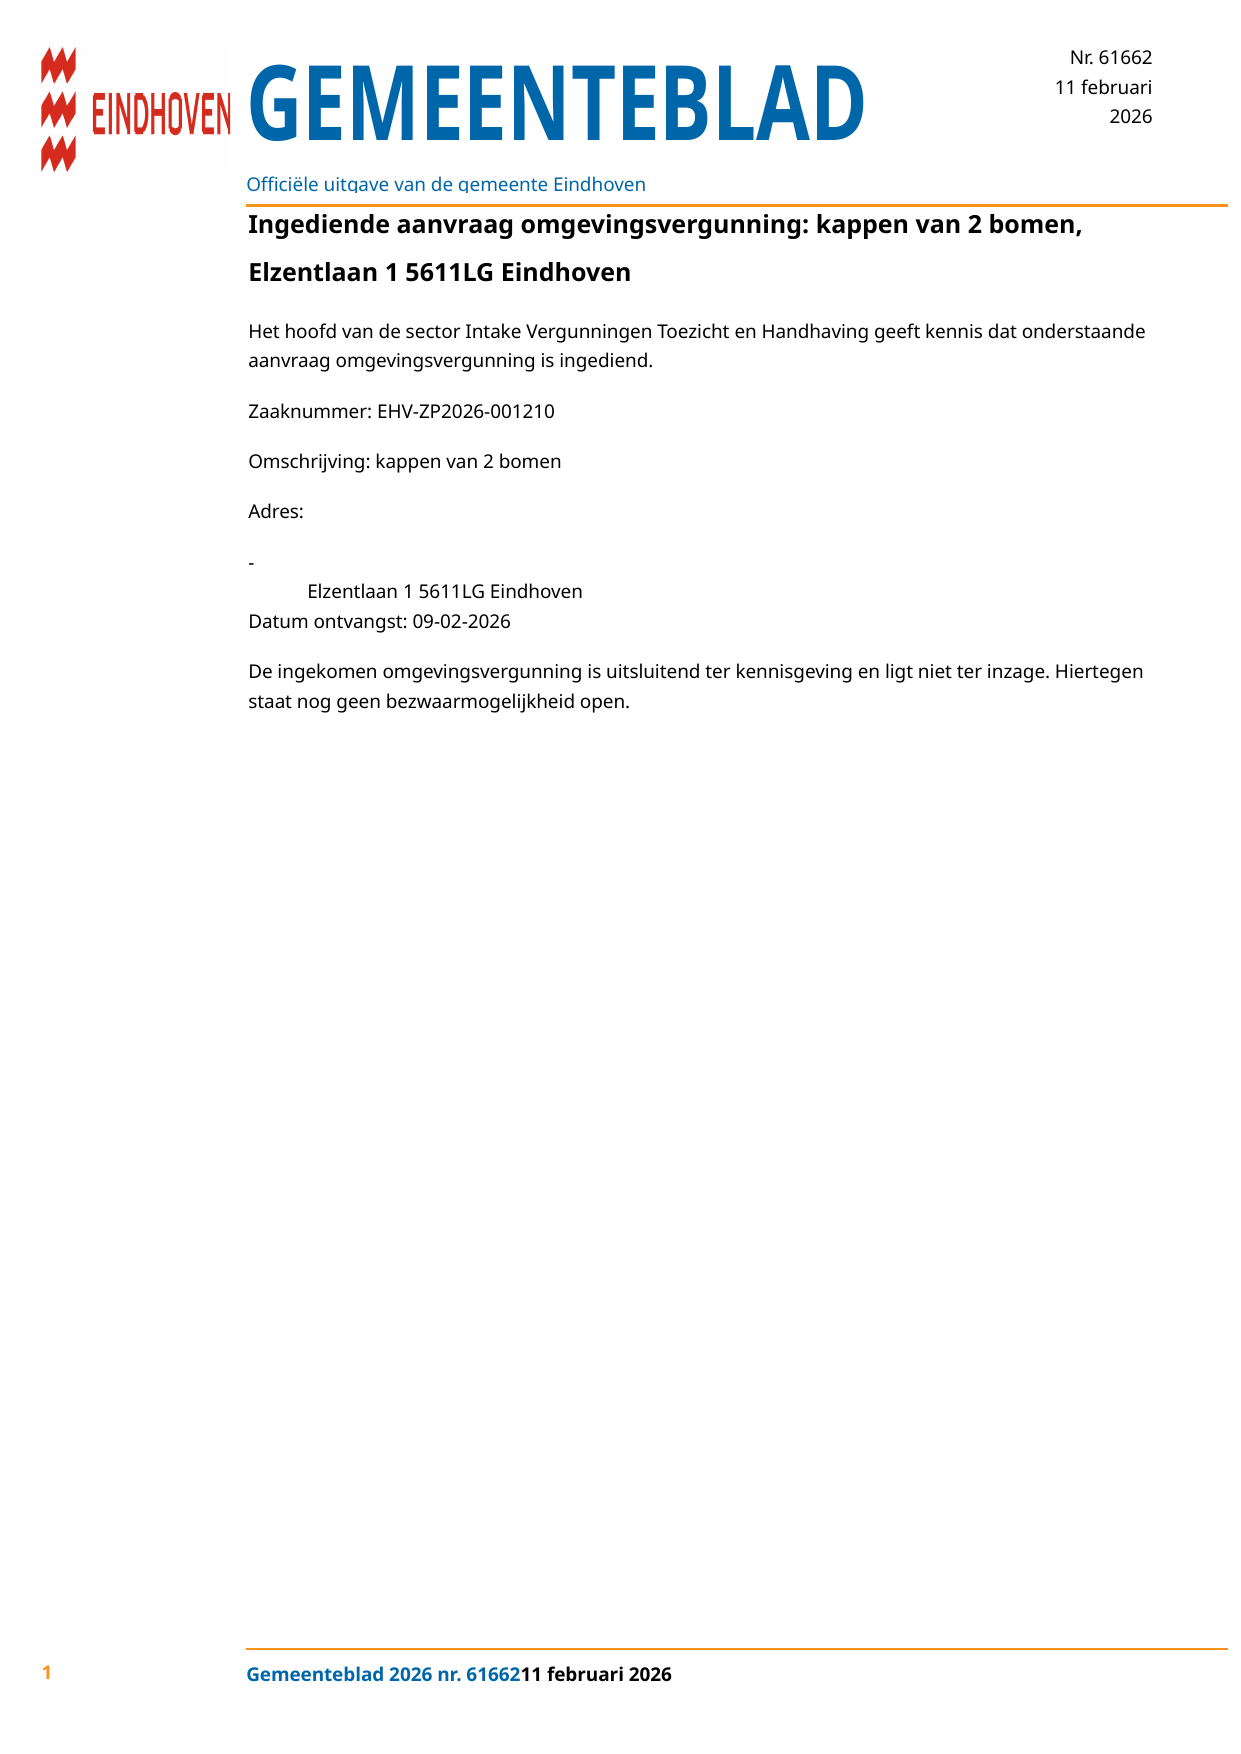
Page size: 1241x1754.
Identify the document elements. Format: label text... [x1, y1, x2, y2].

text Ingediende aanvraag omgevingsvergunning: kappen van 2 bomen, Elzentlaan 1 5611LG Eindhoven [248, 207, 1152, 288]
list Elzentlaan 1 5611LG Eindhoven [248, 579, 1152, 604]
text Het hoofd van de sector Intake Vergunningen Toezicht en Handhaving geeft kennis dat onderstaande aanvraag omgevingsvergunning is ingediend. [248, 318, 1152, 373]
text Adres: [248, 499, 1152, 524]
text Omschrijving: kappen van 2 bomen [248, 448, 1152, 474]
picture [41, 47, 231, 172]
text De ingekomen omgevingsvergunning is uitsluitend ter kennisgeving en ligt niet ter inzage. Hiertegen staat nog geen bezwaarmogelijkheid open. [248, 659, 1152, 714]
text Zaaknummer: EHV-ZP2026-001210 [248, 398, 1152, 424]
text Datum ontvangst: 09-02-2026 [248, 608, 1152, 634]
